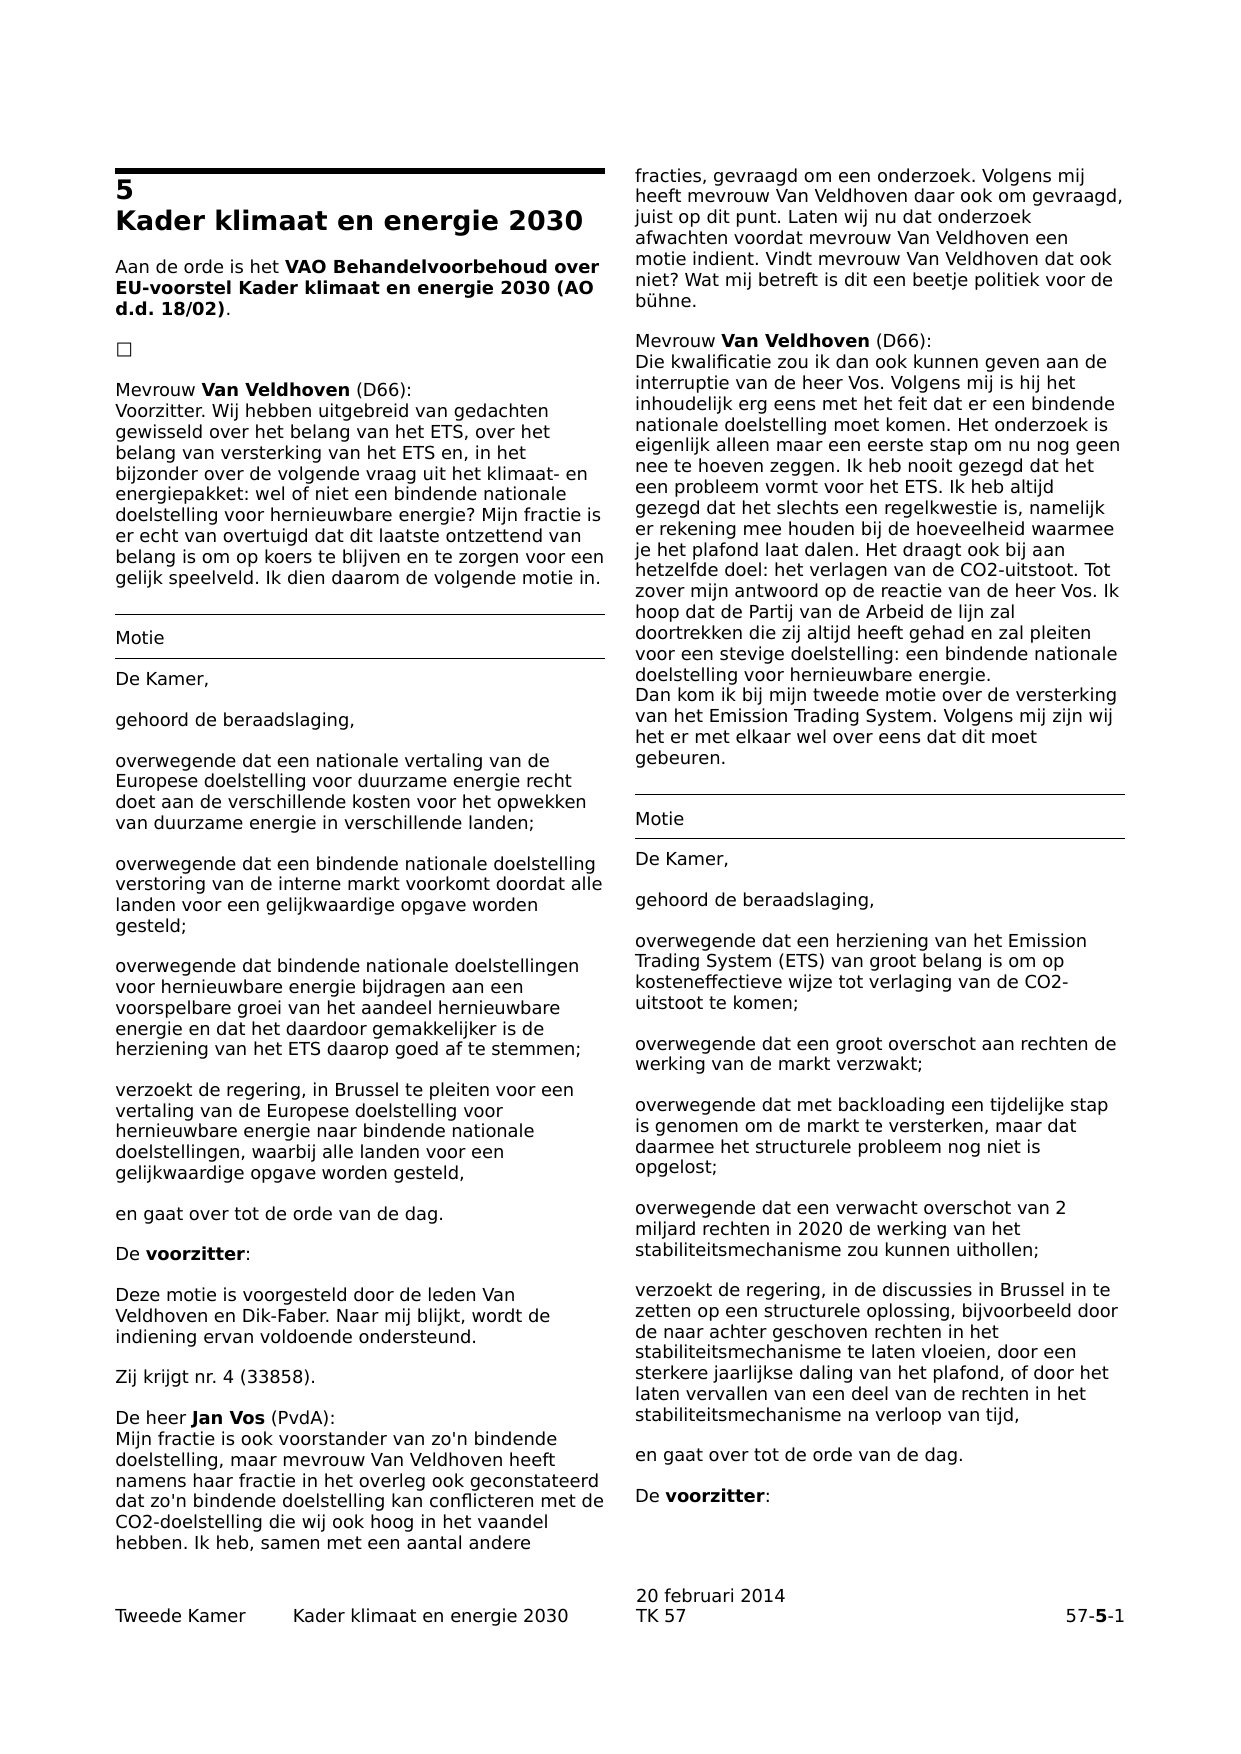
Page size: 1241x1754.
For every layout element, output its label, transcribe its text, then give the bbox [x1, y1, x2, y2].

text Voorzitter. Wij hebben uitgebreid van gedachten gewisseld over het belang van het ETS, over het belang van versterking van het ETS en, in het bijzonder over de volgende vraag uit het klimaat- en energiepakket: wel of niet een bindende nationale doelstelling voor hernieuwbare energie? Mijn fractie is er echt van overtuigd dat dit laatste ontzettend van belang is om op koers te blijven en te zorgen voor een gelijk speelveld. Ik dien daarom de volgende motie in. [115, 401, 605, 588]
text De voorzitter: [115, 1244, 605, 1265]
text Deze motie is voorgesteld door de leden Van Veldhoven en Dik-Faber. Naar mij blijkt, wordt de indiening ervan voldoende ondersteund. [115, 1285, 605, 1347]
text Aan de orde is het VAO Behandelvoorbehoud over EU-voorstel Kader klimaat en energie 2030 (AO d.d. 18/02). [115, 257, 605, 319]
text overwegende dat met backloading een tijdelijke stap is genomen om de markt te versterken, maar dat daarmee het structurele probleem nog niet is opgelost; [635, 1095, 1125, 1178]
text Die kwalificatie zou ik dan ook kunnen geven aan de interruptie van de heer Vos. Volgens mij is hij het inhoudelijk erg eens met het feit dat er een bindende nationale doelstelling moet komen. Het onderzoek is eigenlijk alleen maar een eerste stap om nu nog geen nee te hoeven zeggen. Ik heb nooit gezegd dat het een probleem vormt voor het ETS. Ik heb altijd gezegd dat het slechts een regelkwestie is, namelijk er rekening mee houden bij de hoeveelheid waarmee je het plafond laat dalen. Het draagt ook bij aan hetzelfde doel: het verlagen van de CO2-uitstoot. Tot zover mijn antwoord op de reactie van de heer Vos. Ik hoop dat de Partij van de Arbeid de lijn zal doortrekken die zij altijd heeft gehad en zal pleiten voor een stevige doelstelling: een bindende nationale doelstelling voor hernieuwbare energie. [635, 352, 1125, 685]
text overwegende dat een verwacht overschot van 2 miljard rechten in 2020 de werking van het stabiliteitsmechanisme zou kunnen uithollen; [635, 1198, 1125, 1260]
text Zij krijgt nr. 4 (33858). [115, 1367, 605, 1388]
text gehoord de beraadslaging, [635, 890, 1125, 911]
text De voorzitter: [635, 1486, 1125, 1507]
text Mevrouw Van Veldhoven (D66): [635, 331, 1125, 352]
text Mijn fractie is ook voorstander van zo'n bindende doelstelling, maar mevrouw Van Veldhoven heeft namens haar fractie in het overleg ook geconstateerd dat zo'n bindende doelstelling kan conflicteren met de CO2-doelstelling die wij ook hoog in het vaandel hebben. Ik heb, samen met een aantal andere [115, 1429, 605, 1554]
text overwegende dat bindende nationale doelstellingen voor hernieuwbare energie bijdragen aan een voorspelbare groei van het aandeel hernieuwbare energie en dat het daardoor gemakkelijker is de herziening van het ETS daarop goed af te stemmen; [115, 956, 605, 1060]
text overwegende dat een herziening van het Emission Trading System (ETS) van groot belang is om op kosteneffectieve wijze tot verlaging van de CO2-uitstoot te komen; [635, 931, 1125, 1013]
text Mevrouw Van Veldhoven (D66): [115, 380, 605, 401]
title 5 Kader klimaat en energie 2030 [115, 174, 605, 237]
text overwegende dat een nationale vertaling van de Europese doelstelling voor duurzame energie recht doet aan de verschillende kosten voor het opwekken van duurzame energie in verschillende landen; [115, 750, 605, 833]
text De heer Jan Vos (PvdA): [115, 1408, 605, 1429]
text De Kamer, [635, 849, 1125, 870]
text Motie [115, 628, 605, 649]
text Motie [635, 808, 1125, 829]
text gehoord de beraadslaging, [115, 710, 605, 730]
text De Kamer, [115, 669, 605, 690]
text overwegende dat een bindende nationale doelstelling verstoring van de interne markt voorkomt doordat alle landen voor een gelijkwaardige opgave worden gesteld; [115, 853, 605, 936]
text ⬜ [115, 339, 605, 360]
text verzoekt de regering, in Brussel te pleiten voor een vertaling van de Europese doelstelling voor hernieuwbare energie naar bindende nationale doelstellingen, waarbij alle landen voor een gelijkwaardige opgave worden gesteld, [115, 1080, 605, 1183]
text verzoekt de regering, in de discussies in Brussel in te zetten op een structurele oplossing, bijvoorbeeld door de naar achter geschoven rechten in het stabiliteitsmechanisme te laten vloeien, door een sterkere jaarlijkse daling van het plafond, of door het laten vervallen van een deel van de rechten in het stabiliteitsmechanisme na verloop van tijd, [635, 1280, 1125, 1425]
text Dan kom ik bij mijn tweede motie over de versterking van het Emission Trading System. Volgens mij zijn wij het er met elkaar wel over eens dat dit moet gebeuren. [635, 685, 1125, 768]
text en gaat over tot de orde van de dag. [635, 1445, 1125, 1466]
text overwegende dat een groot overschot aan rechten de werking van de markt verzwakt; [635, 1033, 1125, 1075]
text en gaat over tot de orde van de dag. [115, 1203, 605, 1224]
text fracties, gevraagd om een onderzoek. Volgens mij heeft mevrouw Van Veldhoven daar ook om gevraagd, juist op dit punt. Laten wij nu dat onderzoek afwachten voordat mevrouw Van Veldhoven een motie indient. Vindt mevrouw Van Veldhoven dat ook niet? Wat mij betreft is dit een beetje politiek voor de bühne. [635, 165, 1125, 311]
